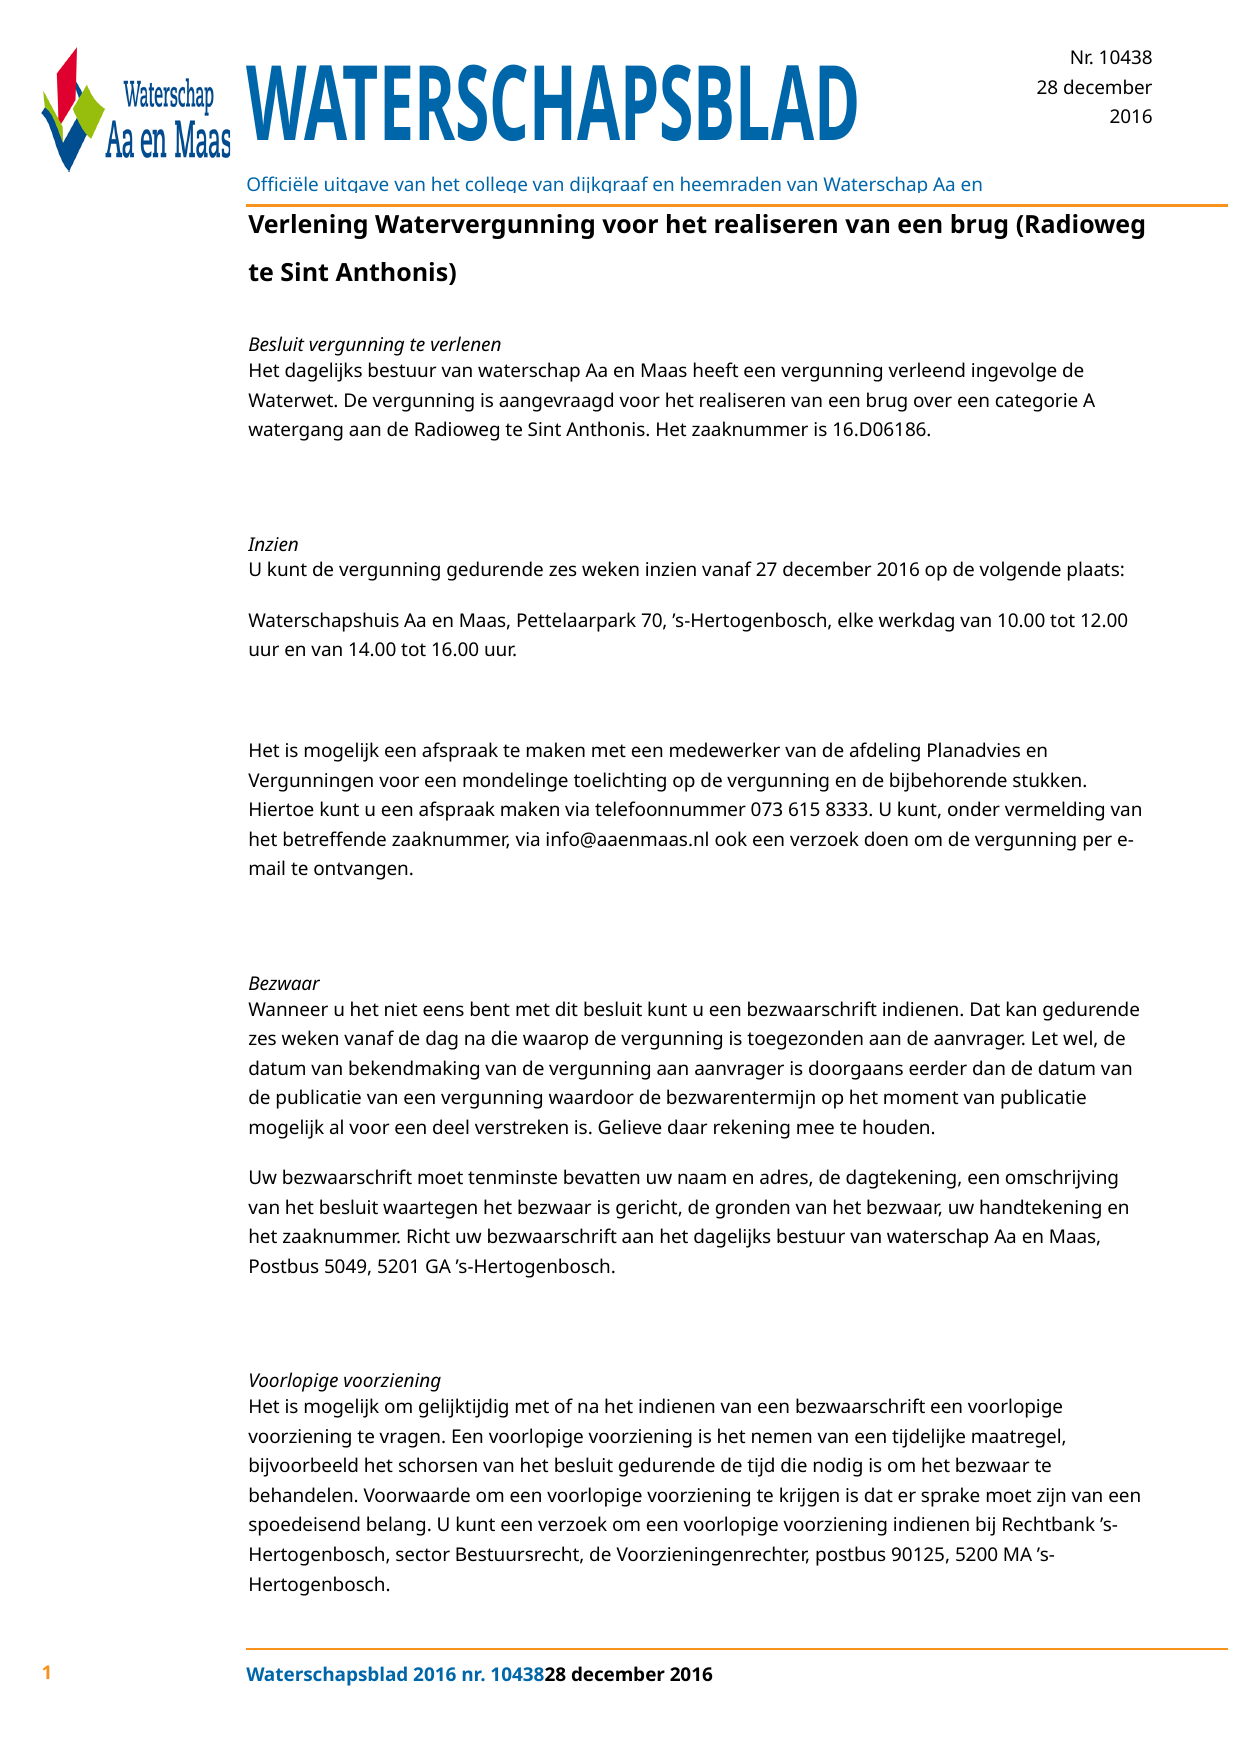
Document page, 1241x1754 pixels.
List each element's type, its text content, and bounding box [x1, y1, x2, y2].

text Waterschapshuis Aa en Maas, Pettelaarpark 70, ’s-Hertogenbosch, elke werkdag van 10.00 tot 12.00 uur en van 14.00 tot 16.00 uur. [248, 607, 1152, 662]
text Het dagelijks bestuur van waterschap Aa en Maas heeft een vergunning verleend ingevolge de Waterwet. De vergunning is aangevraagd voor het realiseren van een brug over een categorie A watergang aan de Radioweg te Sint Anthonis. Het zaaknummer is 16.D06186. [248, 357, 1152, 442]
text Het is mogelijk om gelijktijdig met of na het indienen van een bezwaarschrift een voorlopige voorziening te vragen. Een voorlopige voorziening is het nemen van een tijdelijke maatregel, bijvoorbeeld het schorsen van het besluit gedurende de tijd die nodig is om het bezwaar te behandelen. Voorwaarde om een voorlopige voorziening te krijgen is dat er sprake moet zijn van een spoedeisend belang. U kunt een verzoek om een voorlopige voorziening indienen bij Rechtbank ’s-Hertogenbosch, sector Bestuursrecht, de Voorzieningenrechter, postbus 90125, 5200 MA ’s-Hertogenbosch. [248, 1393, 1152, 1597]
text Bezwaar [248, 970, 1152, 996]
text Uw bezwaarschrift moet tenminste bevatten uw naam en adres, de dagtekening, een omschrijving van het besluit waartegen het bezwaar is gericht, de gronden van het bezwaar, uw handtekening en het zaaknummer. Richt uw bezwaarschrift aan het dagelijks bestuur van waterschap Aa en Maas, Postbus 5049, 5201 GA ’s-Hertogenbosch. [248, 1164, 1152, 1279]
picture [41, 47, 231, 172]
text Het is mogelijk een afspraak te maken met een medewerker van de afdeling Planadvies en Vergunningen voor een mondelinge toelichting op de vergunning en de bijbehorende stukken. Hiertoe kunt u een afspraak maken via telefoonnummer 073 615 8333. U kunt, onder vermelding van het betreffende zaaknummer, via info@aaenmaas.nl ook een verzoek doen om de vergunning per e-mail te ontvangen. [248, 737, 1152, 881]
text Besluit vergunning te verlenen [248, 331, 1152, 357]
text Voorlopige voorziening [248, 1368, 1152, 1393]
text U kunt de vergunning gedurende zes weken inzien vanaf 27 december 2016 op de volgende plaats: [248, 556, 1152, 582]
text Wanneer u het niet eens bent met dit besluit kunt u een bezwaarschrift indienen. Dat kan gedurende zes weken vanaf de dag na die waarop de vergunning is toegezonden aan de aanvrager. Let wel, de datum van bekendmaking van de vergunning aan aanvrager is doorgaans eerder dan de datum van de publicatie van een vergunning waardoor de bezwarentermijn op het moment van publicatie mogelijk al voor een deel verstreken is. Gelieve daar rekening mee te houden. [248, 996, 1152, 1140]
text Inzien [248, 531, 1152, 556]
text Verlening Watervergunning voor het realiseren van een brug (Radioweg te Sint Anthonis) [248, 207, 1152, 288]
